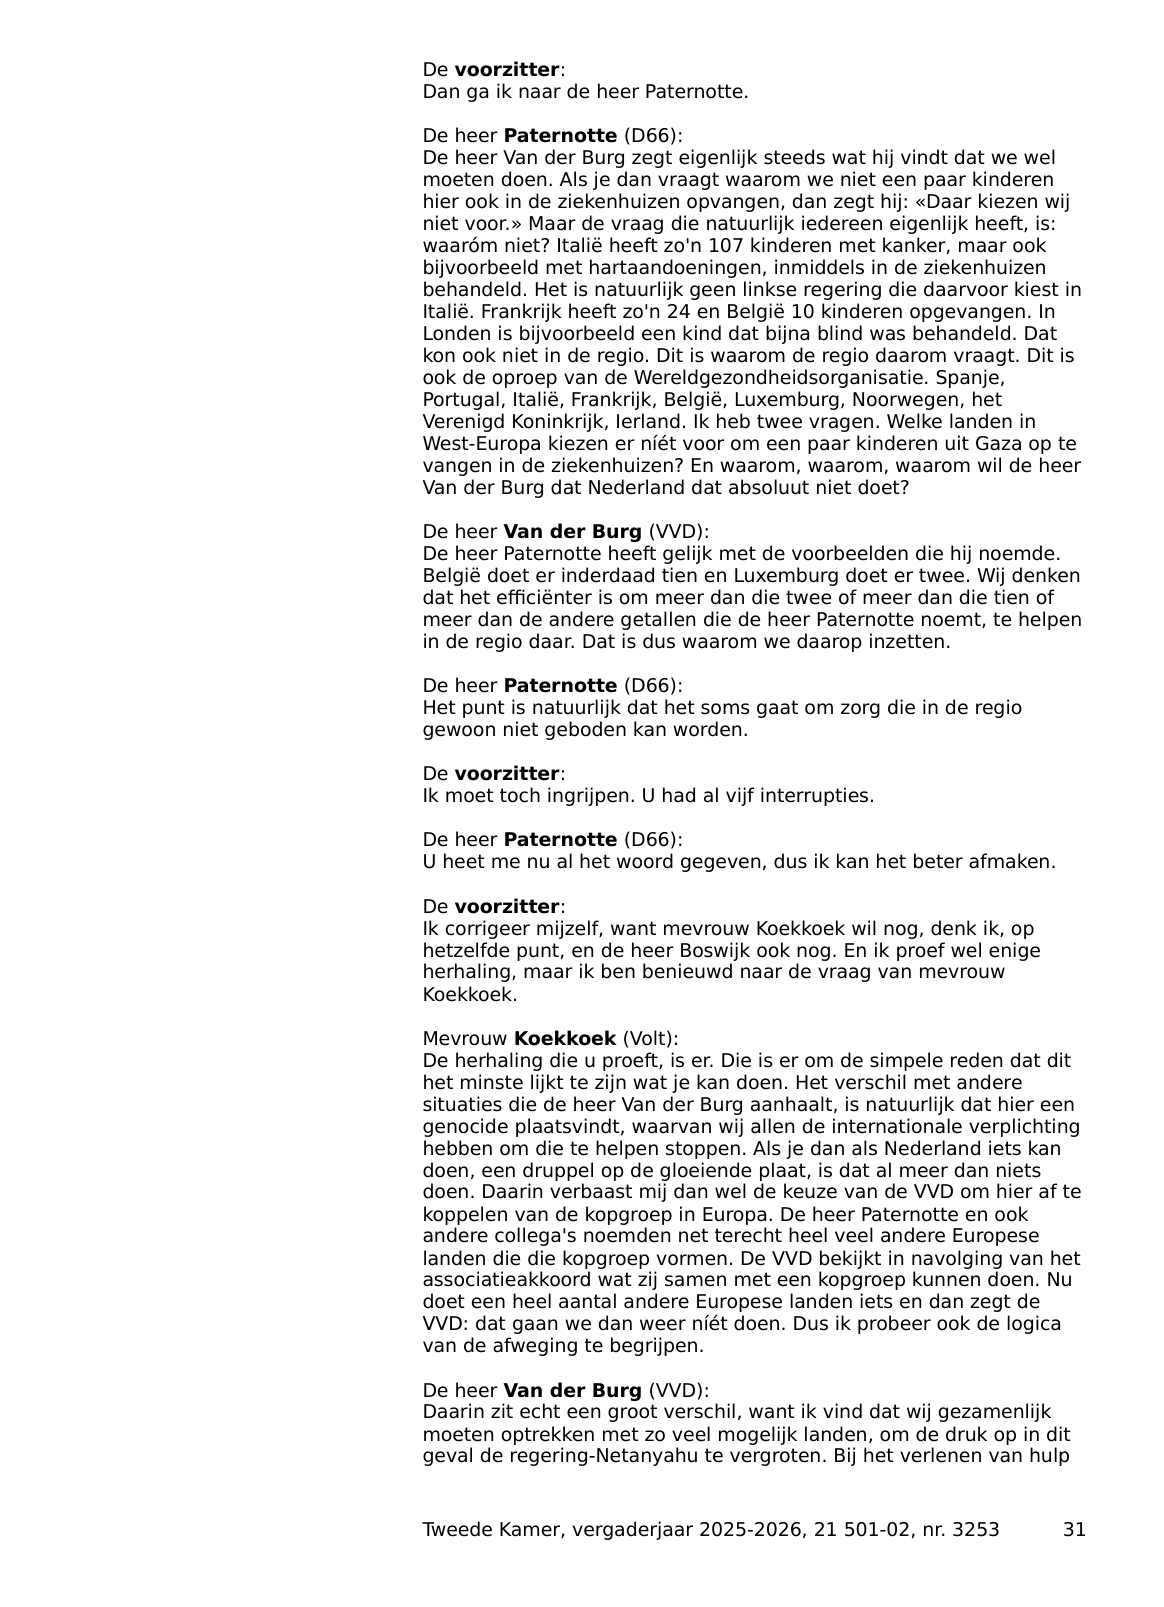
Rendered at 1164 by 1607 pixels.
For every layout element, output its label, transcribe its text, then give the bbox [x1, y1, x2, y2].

text Ik corrigeer mijzelf, want mevrouw Koekkoek wil nog, denk ik, op hetzelfde punt, en de heer Boswijk ook nog. En ik proef wel enige herhaling, maar ik ben benieuwd naar de vraag van mevrouw Koekkoek. [422, 917, 1087, 1005]
text De voorzitter: [422, 763, 1087, 785]
text De voorzitter: [422, 896, 1087, 917]
text De heer Paternotte (D66): [422, 675, 1087, 697]
text De heer Paternotte heeft gelijk met de voorbeelden die hij noemde. België doet er inderdaad tien en Luxemburg doet er twee. Wij denken dat het efficiënter is om meer dan die twee of meer dan die tien of meer dan de andere getallen die de heer Paternotte noemt, te helpen in de regio daar. Dat is dus waarom we daarop inzetten. [422, 543, 1087, 653]
text Het punt is natuurlijk dat het soms gaat om zorg die in de regio gewoon niet geboden kan worden. [422, 697, 1087, 741]
text De heer Van der Burg zegt eigenlijk steeds wat hij vindt dat we wel moeten doen. Als je dan vraagt waarom we niet een paar kinderen hier ook in de ziekenhuizen opvangen, dan zegt hij: «Daar kiezen wij niet voor.» Maar de vraag die natuurlijk iedereen eigenlijk heeft, is: waaróm niet? Italië heeft zo'n 107 kinderen met kanker, maar ook bijvoorbeeld met hartaandoeningen, inmiddels in de ziekenhuizen behandeld. Het is natuurlijk geen linkse regering die daarvoor kiest in Italië. Frankrijk heeft zo'n 24 en België 10 kinderen opgevangen. In Londen is bijvoorbeeld een kind dat bijna blind was behandeld. Dat kon ook niet in de regio. Dit is waarom de regio daarom vraagt. Dit is ook de oproep van de Wereldgezondheidsorganisatie. Spanje, Portugal, Italië, Frankrijk, België, Luxemburg, Noorwegen, het Verenigd Koninkrijk, Ierland. Ik heb twee vragen. Welke landen in West-Europa kiezen er níét voor om een paar kinderen uit Gaza op te vangen in de ziekenhuizen? En waarom, waarom, waarom wil de heer Van der Burg dat Nederland dat absoluut niet doet? [422, 147, 1087, 499]
text De heer Paternotte (D66): [422, 125, 1087, 147]
text De heer Van der Burg (VVD): [422, 1379, 1087, 1401]
text De heer Van der Burg (VVD): [422, 521, 1087, 543]
text Daarin zit echt een groot verschil, want ik vind dat wij gezamenlijk moeten optrekken met zo veel mogelijk landen, om de druk op in dit geval de regering-Netanyahu te vergroten. Bij het verlenen van hulp [422, 1401, 1087, 1467]
text Dan ga ik naar de heer Paternotte. [422, 81, 1087, 103]
text De heer Paternotte (D66): [422, 829, 1087, 851]
text Mevrouw Koekkoek (Volt): [422, 1028, 1087, 1049]
text De herhaling die u proeft, is er. Die is er om de simpele reden dat dit het minste lijkt te zijn wat je kan doen. Het verschil met andere situaties die de heer Van der Burg aanhaalt, is natuurlijk dat hier een genocide plaatsvindt, waarvan wij allen de internationale verplichting hebben om die te helpen stoppen. Als je dan als Nederland iets kan doen, een druppel op de gloeiende plaat, is dat al meer dan niets doen. Daarin verbaast mij dan wel de keuze van de VVD om hier af te koppelen van de kopgroep in Europa. De heer Paternotte en ook andere collega's noemden net terecht heel veel andere Europese landen die die kopgroep vormen. De VVD bekijkt in navolging van het associatieakkoord wat zij samen met een kopgroep kunnen doen. Nu doet een heel aantal andere Europese landen iets en dan zegt de VVD: dat gaan we dan weer níét doen. Dus ik probeer ook de logica van de afweging te begrijpen. [422, 1049, 1087, 1357]
text De voorzitter: [422, 59, 1087, 81]
text Ik moet toch ingrijpen. U had al vijf interrupties. [422, 785, 1087, 807]
text U heet me nu al het woord gegeven, dus ik kan het beter afmaken. [422, 851, 1087, 873]
